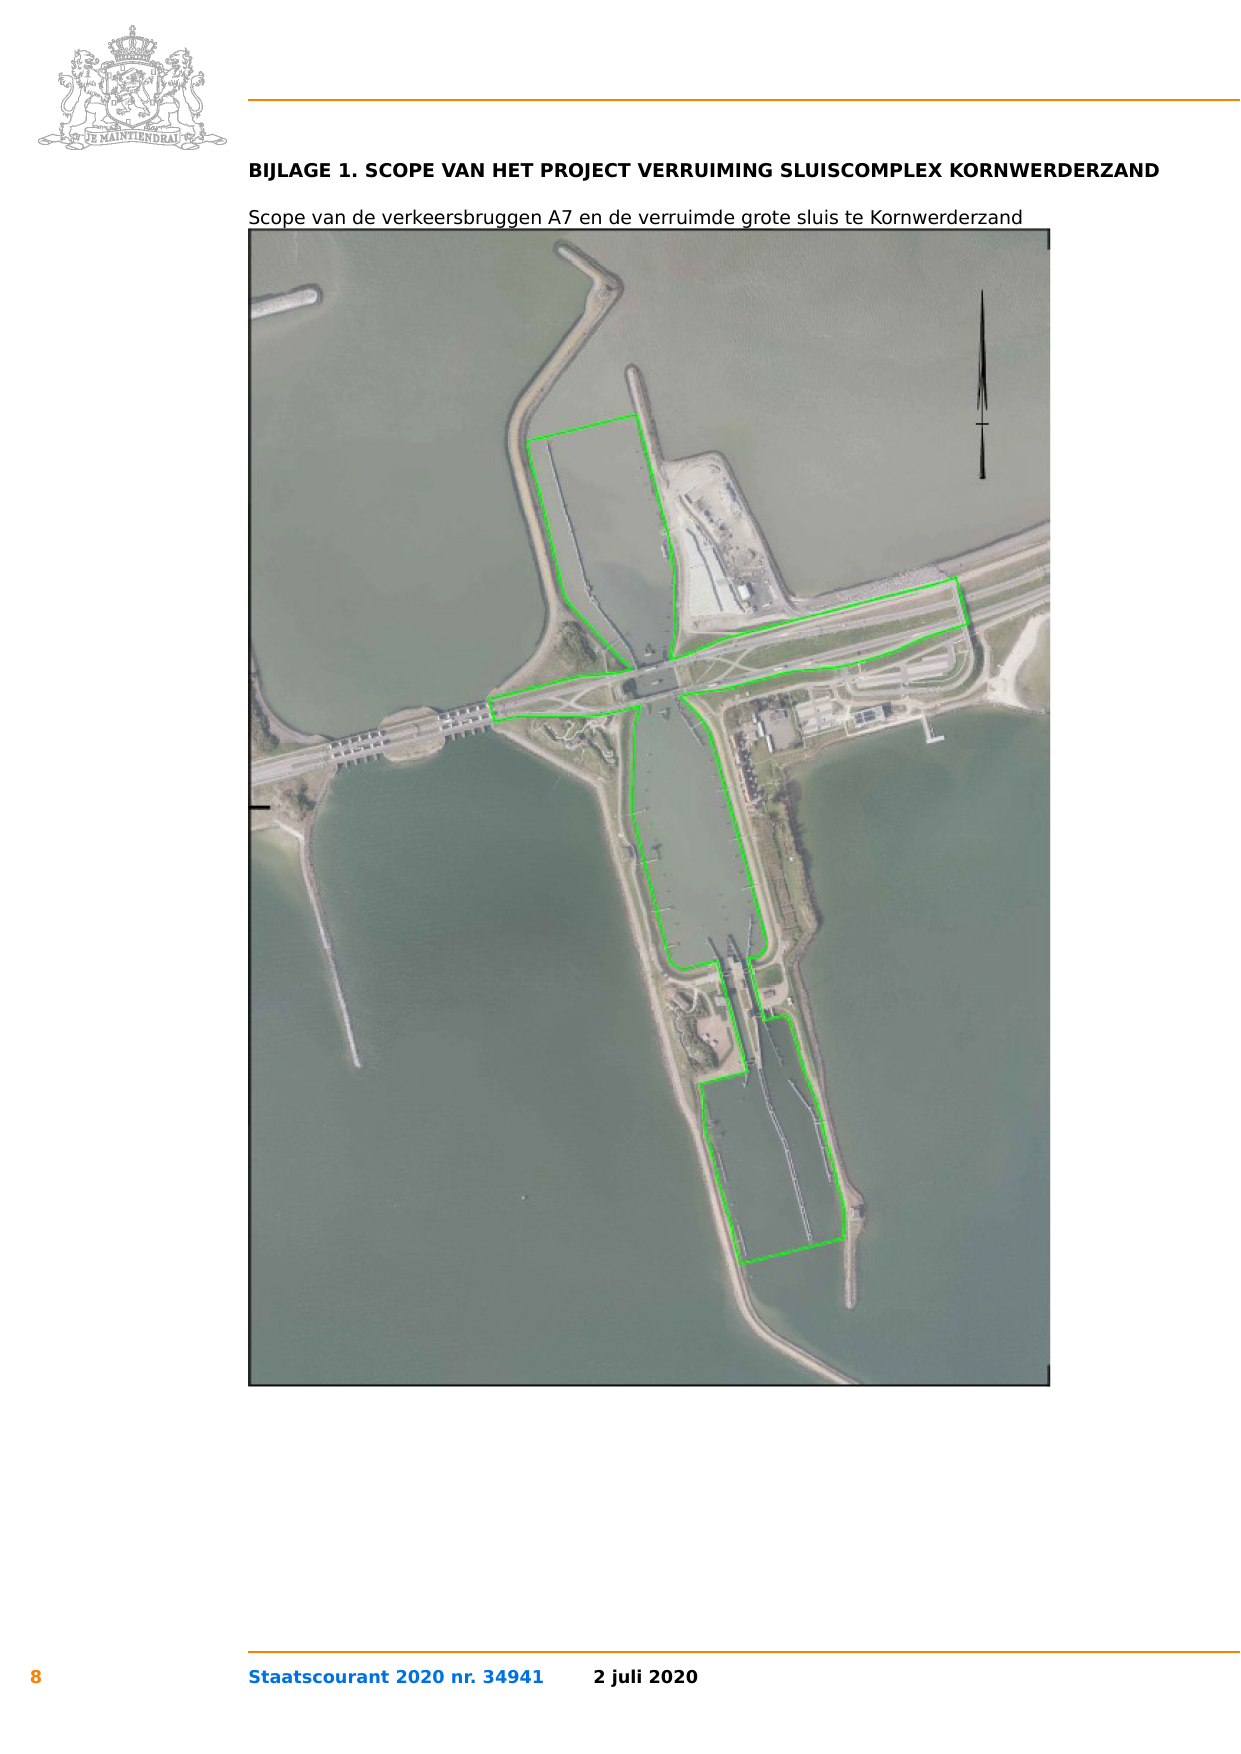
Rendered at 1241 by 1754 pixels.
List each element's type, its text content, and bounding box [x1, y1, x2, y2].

picture [248, 228, 1052, 1387]
picture [38, 25, 227, 150]
text Scope van de verkeersbruggen A7 en de verruimde grote sluis te Kornwerderzand [248, 207, 1163, 1386]
subtitle BIJLAGE 1. SCOPE VAN HET PROJECT VERRUIMING SLUISCOMPLEX KORNWERDERZAND [248, 160, 1163, 182]
